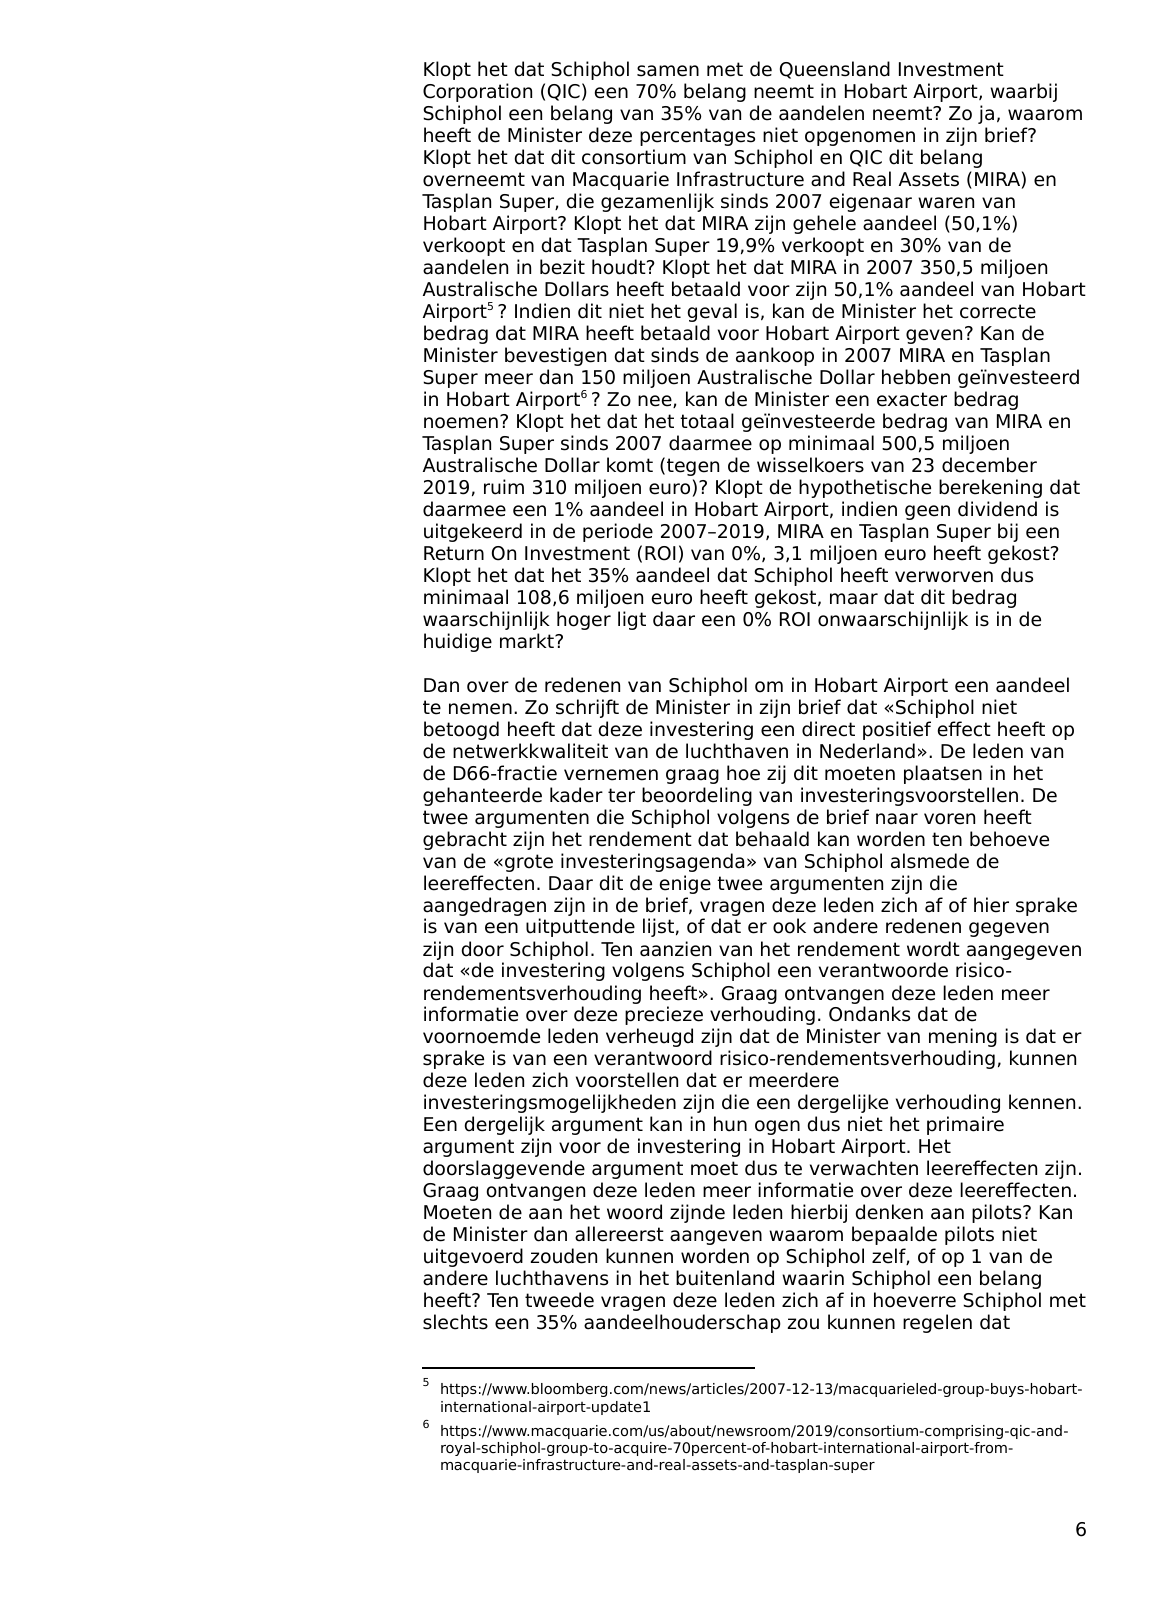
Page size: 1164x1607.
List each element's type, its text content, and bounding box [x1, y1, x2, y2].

text https://www.macquarie.com/us/about/newsroom/2019/consortium-comprising-qic-and-royal-schiphol-group-to-acquire-70percent-of-hobart-international-airport-from-macquarie-infrastructure-and-real-assets-and-tasplan-super [422, 1418, 1087, 1474]
text https://www.bloomberg.com/news/articles/2007-12-13/macquarieled-group-buys-hobart-international-airport-update1 [422, 1377, 1087, 1416]
text Dan over de redenen van Schiphol om in Hobart Airport een aandeel te nemen. Zo schrijft de Minister in zijn brief dat «Schiphol niet betoogd heeft dat deze investering een direct positief effect heeft op de netwerkkwaliteit van de luchthaven in Nederland». De leden van de D66-fractie vernemen graag hoe zij dit moeten plaatsen in het gehanteerde kader ter beoordeling van investeringsvoorstellen. De twee argumenten die Schiphol volgens de brief naar voren heeft gebracht zijn het rendement dat behaald kan worden ten behoeve van de «grote investeringsagenda» van Schiphol alsmede de leereffecten. Daar dit de enige twee argumenten zijn die aangedragen zijn in de brief, vragen deze leden zich af of hier sprake is van een uitputtende lijst, of dat er ook andere redenen gegeven zijn door Schiphol. Ten aanzien van het rendement wordt aangegeven dat «de investering volgens Schiphol een verantwoorde risico-rendementsverhouding heeft». Graag ontvangen deze leden meer informatie over deze precieze verhouding. Ondanks dat de voornoemde leden verheugd zijn dat de Minister van mening is dat er sprake is van een verantwoord risico-rendementsverhouding, kunnen deze leden zich voorstellen dat er meerdere investeringsmogelijkheden zijn die een dergelijke verhouding kennen. Een dergelijk argument kan in hun ogen dus niet het primaire argument zijn voor de investering in Hobart Airport. Het doorslaggevende argument moet dus te verwachten leereffecten zijn. Graag ontvangen deze leden meer informatie over deze leereffecten. Moeten de aan het woord zijnde leden hierbij denken aan pilots? Kan de Minister dan allereerst aangeven waarom bepaalde pilots niet uitgevoerd zouden kunnen worden op Schiphol zelf, of op 1 van de andere luchthavens in het buitenland waarin Schiphol een belang heeft? Ten tweede vragen deze leden zich af in hoeverre Schiphol met slechts een 35% aandeelhouderschap zou kunnen regelen dat [422, 675, 1087, 1334]
text Klopt het dat Schiphol samen met de Queensland Investment Corporation (QIC) een 70% belang neemt in Hobart Airport, waarbij Schiphol een belang van 35% van de aandelen neemt? Zo ja, waarom heeft de Minister deze percentages niet opgenomen in zijn brief? Klopt het dat dit consortium van Schiphol en QIC dit belang overneemt van Macquarie Infrastructure and Real Assets (MIRA) en Tasplan Super, die gezamenlijk sinds 2007 eigenaar waren van Hobart Airport? Klopt het dat MIRA zijn gehele aandeel (50,1%) verkoopt en dat Tasplan Super 19,9% verkoopt en 30% van de aandelen in bezit houdt? Klopt het dat MIRA in 2007 350,5 miljoen Australische Dollars heeft betaald voor zijn 50,1% aandeel van Hobart Airport? Indien dit niet het geval is, kan de Minister het correcte bedrag dat MIRA heeft betaald voor Hobart Airport geven? Kan de Minister bevestigen dat sinds de aankoop in 2007 MIRA en Tasplan Super meer dan 150 miljoen Australische Dollar hebben geïnvesteerd in Hobart Airport? Zo nee, kan de Minister een exacter bedrag noemen? Klopt het dat het totaal geïnvesteerde bedrag van MIRA en Tasplan Super sinds 2007 daarmee op minimaal 500,5 miljoen Australische Dollar komt (tegen de wisselkoers van 23 december 2019, ruim 310 miljoen euro)? Klopt de hypothetische berekening dat daarmee een 1% aandeel in Hobart Airport, indien geen dividend is uitgekeerd in de periode 2007–2019, MIRA en Tasplan Super bij een Return On Investment (ROI) van 0%, 3,1 miljoen euro heeft gekost? Klopt het dat het 35% aandeel dat Schiphol heeft verworven dus minimaal 108,6 miljoen euro heeft gekost, maar dat dit bedrag waarschijnlijk hoger ligt daar een 0% ROI onwaarschijnlijk is in de huidige markt? [422, 59, 1087, 652]
